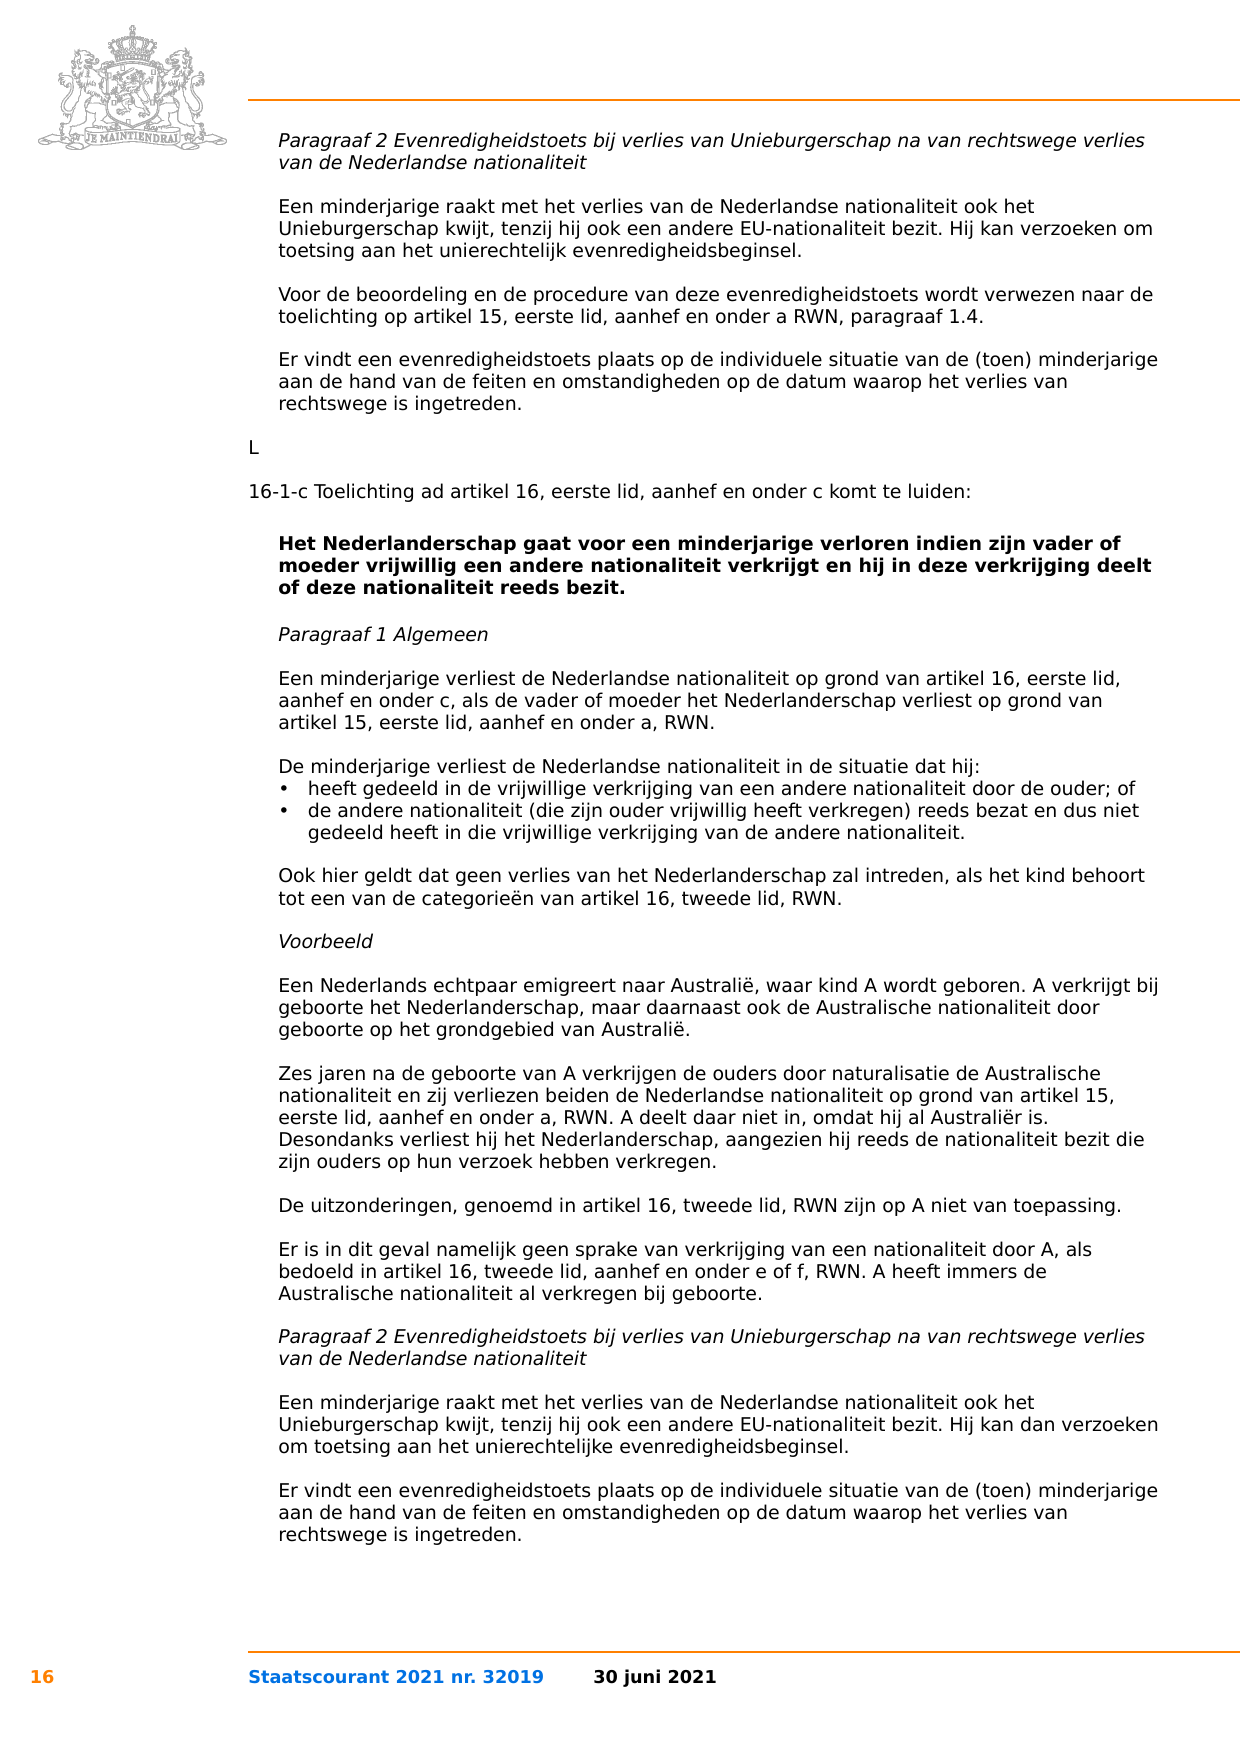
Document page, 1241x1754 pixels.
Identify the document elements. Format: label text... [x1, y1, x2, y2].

text 16-1-c Toelichting ad artikel 16, eerste lid, aanhef en onder c komt te luiden: [248, 481, 1163, 503]
text L [248, 437, 1163, 459]
text Zes jaren na de geboorte van A verkrijgen de ouders door naturalisatie de Australische nationaliteit en zij verliezen beiden de Nederlandse nationaliteit op grond van artikel 15, eerste lid, aanhef en onder a, RWN. A deelt daar niet in, omdat hij al Australiër is. Desondanks verliest hij het Nederlanderschap, aangezien hij reeds de nationaliteit bezit die zijn ouders op hun verzoek hebben verkregen. [278, 1063, 1163, 1173]
text De minderjarige verliest de Nederlandse nationaliteit in de situatie dat hij: [278, 756, 1163, 778]
text Ook hier geldt dat geen verlies van het Nederlanderschap zal intreden, als het kind behoort tot een van de categorieën van artikel 16, tweede lid, RWN. [278, 865, 1163, 909]
subtitle Paragraaf 1 Algemeen [278, 624, 1163, 646]
subtitle Het Nederlanderschap gaat voor een minderjarige verloren indien zijn vader of moeder vrijwillig een andere nationaliteit verkrijgt en hij in deze verkrijging deelt of deze nationaliteit reeds bezit. [278, 533, 1163, 599]
text Een minderjarige raakt met het verlies van de Nederlandse nationaliteit ook het Unieburgerschap kwijt, tenzij hij ook een andere EU-nationaliteit bezit. Hij kan dan verzoeken om toetsing aan het unierechtelijke evenredigheidsbeginsel. [278, 1392, 1163, 1458]
picture [38, 25, 227, 150]
text Er vindt een evenredigheidstoets plaats op de individuele situatie van de (toen) minderjarige aan de hand van de feiten en omstandigheden op de datum waarop het verlies van rechtswege is ingetreden. [278, 349, 1163, 415]
text Een minderjarige raakt met het verlies van de Nederlandse nationaliteit ook het Unieburgerschap kwijt, tenzij hij ook een andere EU-nationaliteit bezit. Hij kan verzoeken om toetsing aan het unierechtelijk evenredigheidsbeginsel. [278, 196, 1163, 262]
text • de andere nationaliteit (die zijn ouder vrijwillig heeft verkregen) reeds bezat en dus niet gedeeld heeft in die vrijwillige verkrijging van de andere nationaliteit. [278, 799, 1163, 843]
subtitle Voorbeeld [278, 931, 1163, 953]
text Een minderjarige verliest de Nederlandse nationaliteit op grond van artikel 16, eerste lid, aanhef en onder c, als de vader of moeder het Nederlanderschap verliest op grond van artikel 15, eerste lid, aanhef en onder a, RWN. [278, 668, 1163, 734]
subtitle Paragraaf 2 Evenredigheidstoets bij verlies van Unieburgerschap na van rechtswege verlies van de Nederlandse nationaliteit [278, 1326, 1163, 1370]
text • heeft gedeeld in de vrijwillige verkrijging van een andere nationaliteit door de ouder; of [278, 778, 1163, 799]
text Voor de beoordeling en de procedure van deze evenredigheidstoets wordt verwezen naar de toelichting op artikel 15, eerste lid, aanhef en onder a RWN, paragraaf 1.4. [278, 283, 1163, 327]
text Er is in dit geval namelijk geen sprake van verkrijging van een nationaliteit door A, als bedoeld in artikel 16, tweede lid, aanhef en onder e of f, RWN. A heeft immers de Australische nationaliteit al verkregen bij geboorte. [278, 1238, 1163, 1304]
subtitle Paragraaf 2 Evenredigheidstoets bij verlies van Unieburgerschap na van rechtswege verlies van de Nederlandse nationaliteit [278, 130, 1163, 174]
text De uitzonderingen, genoemd in artikel 16, tweede lid, RWN zijn op A niet van toepassing. [278, 1195, 1163, 1217]
text Er vindt een evenredigheidstoets plaats op de individuele situatie van de (toen) minderjarige aan de hand van de feiten en omstandigheden op de datum waarop het verlies van rechtswege is ingetreden. [278, 1480, 1163, 1546]
text Een Nederlands echtpaar emigreert naar Australië, waar kind A wordt geboren. A verkrijgt bij geboorte het Nederlanderschap, maar daarnaast ook de Australische nationaliteit door geboorte op het grondgebied van Australië. [278, 975, 1163, 1041]
